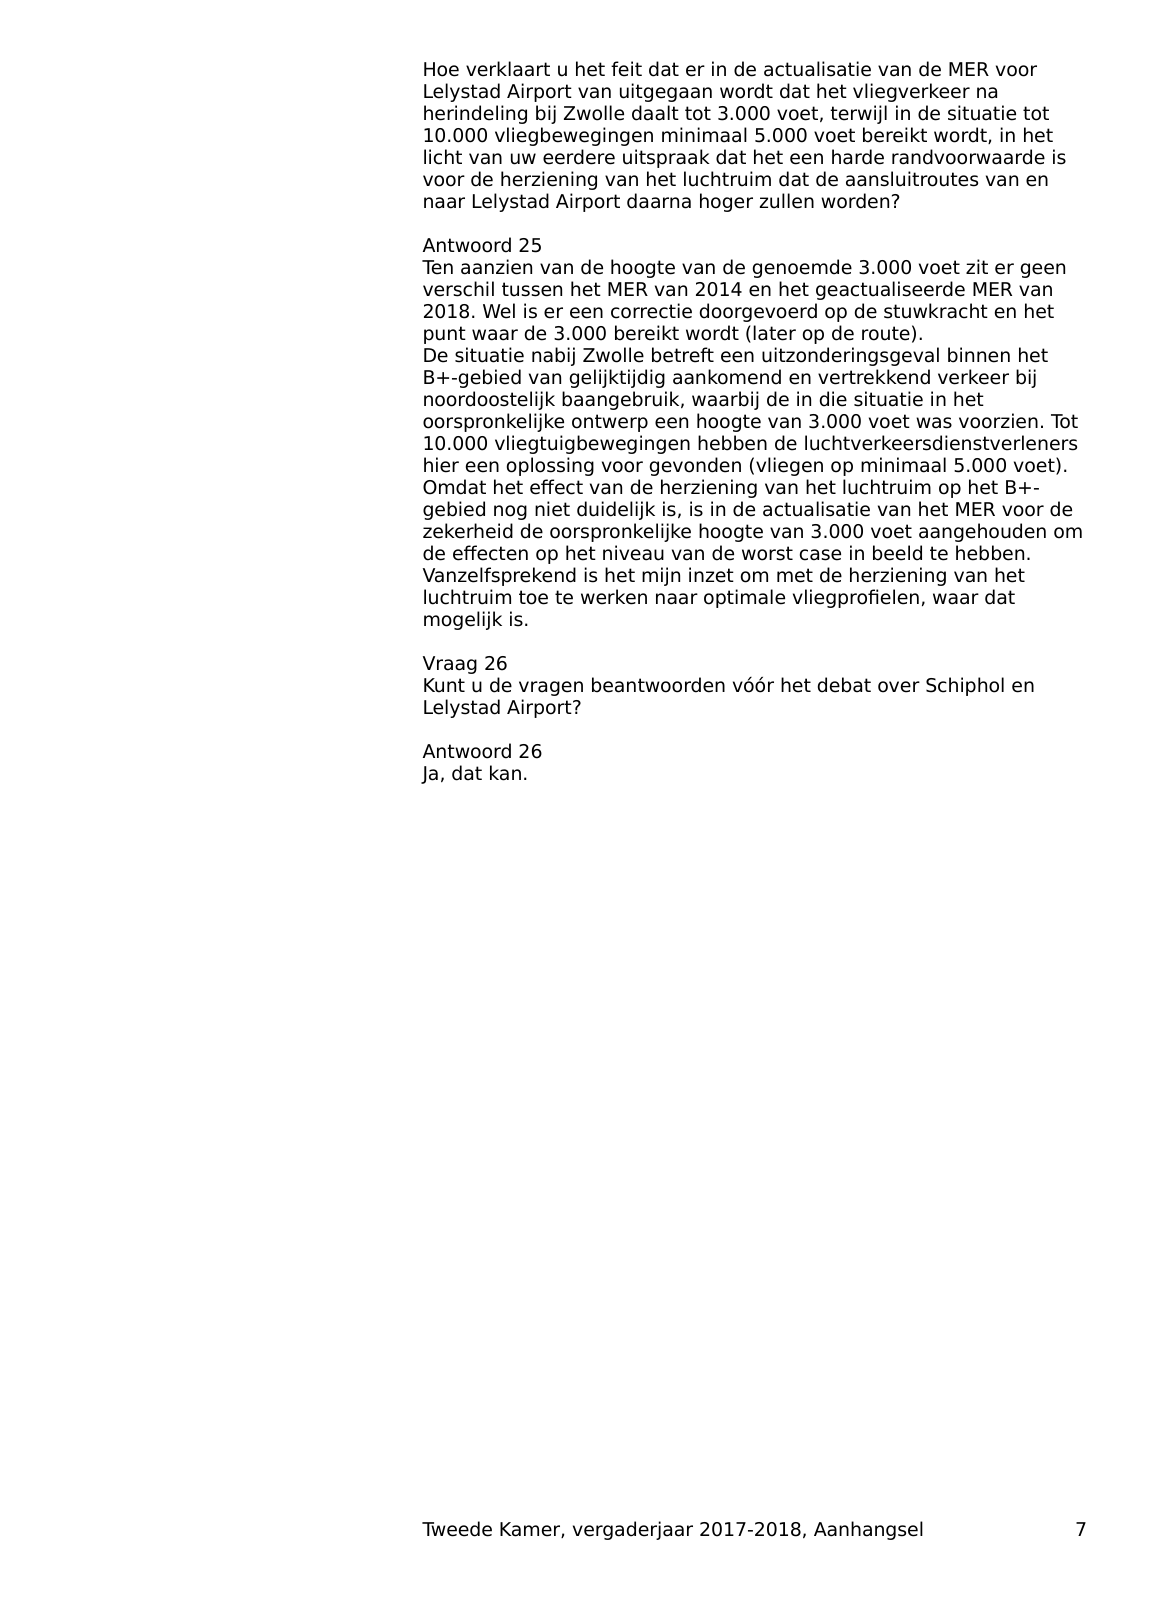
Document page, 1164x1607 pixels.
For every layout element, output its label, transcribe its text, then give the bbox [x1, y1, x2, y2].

text De situatie nabij Zwolle betreft een uitzonderingsgeval binnen het B+-gebied van gelijktijdig aankomend en vertrekkend verkeer bij noordoostelijk baangebruik, waarbij de in die situatie in het oorspronkelijke ontwerp een hoogte van 3.000 voet was voorzien. Tot 10.000 vliegtuigbewegingen hebben de luchtverkeersdienstverleners hier een oplossing voor gevonden (vliegen op minimaal 5.000 voet). Omdat het effect van de herziening van het luchtruim op het B+-gebied nog niet duidelijk is, is in de actualisatie van het MER voor de zekerheid de oorspronkelijke hoogte van 3.000 voet aangehouden om de effecten op het niveau van de worst case in beeld te hebben. Vanzelfsprekend is het mijn inzet om met de herziening van het luchtruim toe te werken naar optimale vliegprofielen, waar dat mogelijk is. [422, 345, 1087, 631]
text Antwoord 26 [422, 741, 1087, 763]
text Kunt u de vragen beantwoorden vóór het debat over Schiphol en Lelystad Airport? [422, 675, 1087, 719]
text Hoe verklaart u het feit dat er in de actualisatie van de MER voor Lelystad Airport van uitgegaan wordt dat het vliegverkeer na herindeling bij Zwolle daalt tot 3.000 voet, terwijl in de situatie tot 10.000 vliegbewegingen minimaal 5.000 voet bereikt wordt, in het licht van uw eerdere uitspraak dat het een harde randvoorwaarde is voor de herziening van het luchtruim dat de aansluitroutes van en naar Lelystad Airport daarna hoger zullen worden? [422, 59, 1087, 213]
text Vraag 26 [422, 653, 1087, 675]
text Antwoord 25 [422, 235, 1087, 257]
text Ten aanzien van de hoogte van de genoemde 3.000 voet zit er geen verschil tussen het MER van 2014 en het geactualiseerde MER van 2018. Wel is er een correctie doorgevoerd op de stuwkracht en het punt waar de 3.000 bereikt wordt (later op de route). [422, 257, 1087, 345]
text Ja, dat kan. [422, 763, 1087, 785]
